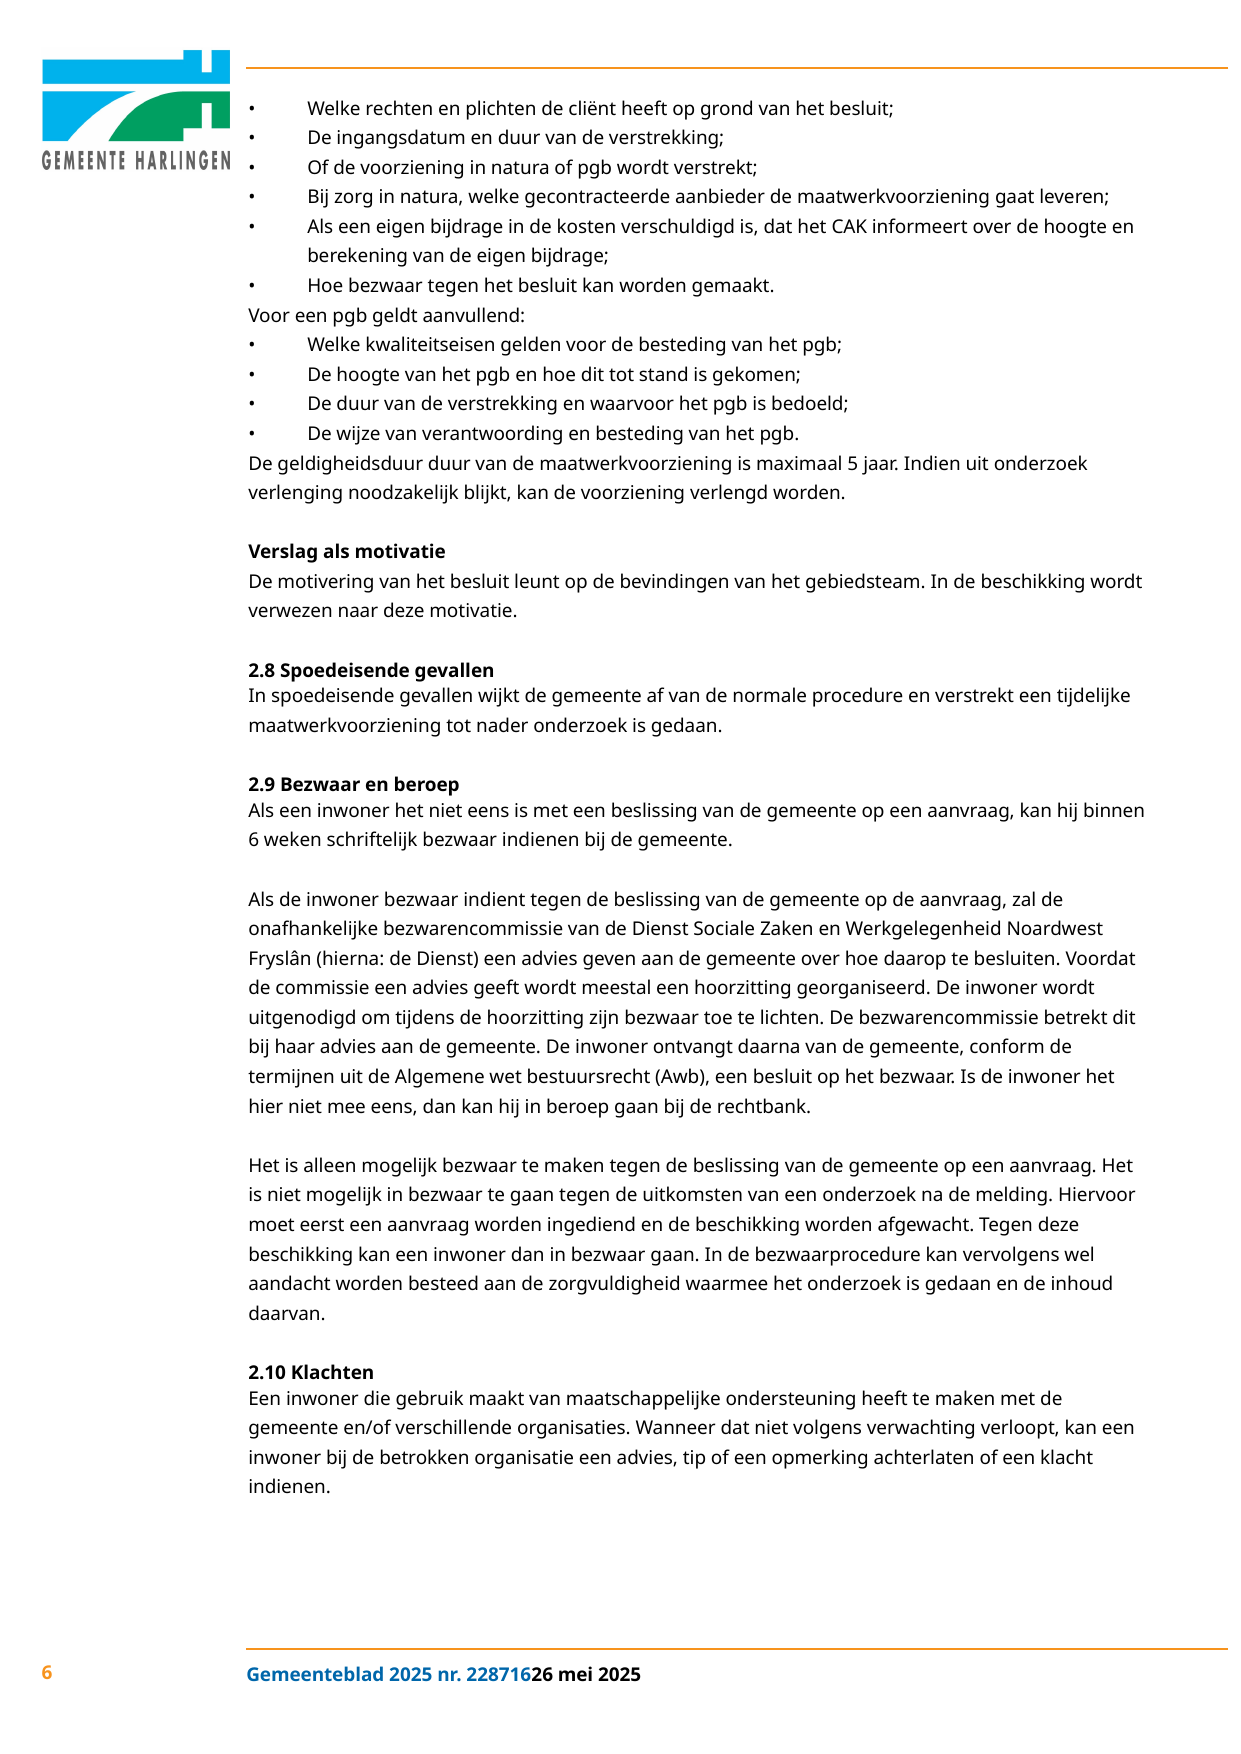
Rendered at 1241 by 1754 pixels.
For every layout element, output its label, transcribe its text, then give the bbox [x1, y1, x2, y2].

text De motivering van het besluit leunt op de bevindingen van het gebiedsteam. In de beschikking wordt verwezen naar deze motivatie. [248, 568, 1152, 623]
list De hoogte van het pgb en hoe dit tot stand is gekomen; [248, 361, 1152, 387]
list De ingangsdatum en duur van de verstrekking; [248, 124, 1152, 150]
text Een inwoner die gebruik maakt van maatschappelijke ondersteuning heeft te maken met de gemeente en/of verschillende organisaties. Wanneer dat niet volgens verwachting verloopt, kan een inwoner bij de betrokken organisatie een advies, tip of een opmerking achterlaten of een klacht indienen. [248, 1385, 1152, 1499]
text 2.9 Bezwaar en beroep [248, 771, 1152, 797]
list Welke rechten en plichten de cliënt heeft op grond van het besluit; [248, 95, 1152, 121]
text Verslag als motivatie [248, 538, 1152, 564]
text In spoedeisende gevallen wijkt de gemeente af van de normale procedure en verstrekt een tijdelijke maatwerkvoorziening tot nader onderzoek is gedaan. [248, 683, 1152, 738]
list De duur van de verstrekking en waarvoor het pgb is bedoeld; [248, 391, 1152, 416]
list Bij zorg in natura, welke gecontracteerde aanbieder de maatwerkvoorziening gaat leveren; [248, 183, 1152, 209]
text Het is alleen mogelijk bezwaar te maken tegen de beslissing van de gemeente op een aanvraag. Het is niet mogelijk in bezwaar te gaan tegen de uitkomsten van een onderzoek na de melding. Hiervoor moet eerst een aanvraag worden ingediend en de beschikking worden afgewacht. Tegen deze beschikking kan een inwoner dan in bezwaar gaan. In de bezwaarprocedure kan vervolgens wel aandacht worden besteed aan de zorgvuldigheid waarmee het onderzoek is gedaan en de inhoud daarvan. [248, 1152, 1152, 1326]
text 2.10 Klachten [248, 1359, 1152, 1385]
text Voor een pgb geldt aanvullend: [248, 302, 1152, 328]
list De wijze van verantwoording en besteding van het pgb. [248, 420, 1152, 446]
text De geldigheidsduur duur van de maatwerkvoorziening is maximaal 5 jaar. Indien uit onderzoek verlenging noodzakelijk blijkt, kan de voorziening verlengd worden. [248, 450, 1152, 505]
text Als een inwoner het niet eens is met een beslissing van de gemeente op een aanvraag, kan hij binnen 6 weken schriftelijk bezwaar indienen bij de gemeente. [248, 797, 1152, 852]
list Hoe bezwaar tegen het besluit kan worden gemaakt. [248, 272, 1152, 298]
list Als een eigen bijdrage in de kosten verschuldigd is, dat het CAK informeert over de hoogte en berekening van de eigen bijdrage; [248, 213, 1152, 268]
picture [41, 47, 231, 172]
list Welke kwaliteitseisen gelden voor de besteding van het pgb; [248, 331, 1152, 357]
list Of de voorziening in natura of pgb wordt verstrekt; [248, 154, 1152, 180]
text 2.8 Spoedeisende gevallen [248, 657, 1152, 683]
text Als de inwoner bezwaar indient tegen de beslissing van de gemeente op de aanvraag, zal de onafhankelijke bezwarencommissie van de Dienst Sociale Zaken en Werkgelegenheid Noardwest Fryslân (hierna: de Dienst) een advies geven aan de gemeente over hoe daarop te besluiten. Voordat de commissie een advies geeft wordt meestal een hoorzitting georganiseerd. De inwoner wordt uitgenodigd om tijdens de hoorzitting zijn bezwaar toe te lichten. De bezwarencommissie betrekt dit bij haar advies aan de gemeente. De inwoner ontvangt daarna van de gemeente, conform de termijnen uit de Algemene wet bestuursrecht (Awb), een besluit op het bezwaar. Is de inwoner het hier niet mee eens, dan kan hij in beroep gaan bij de rechtbank. [248, 886, 1152, 1119]
